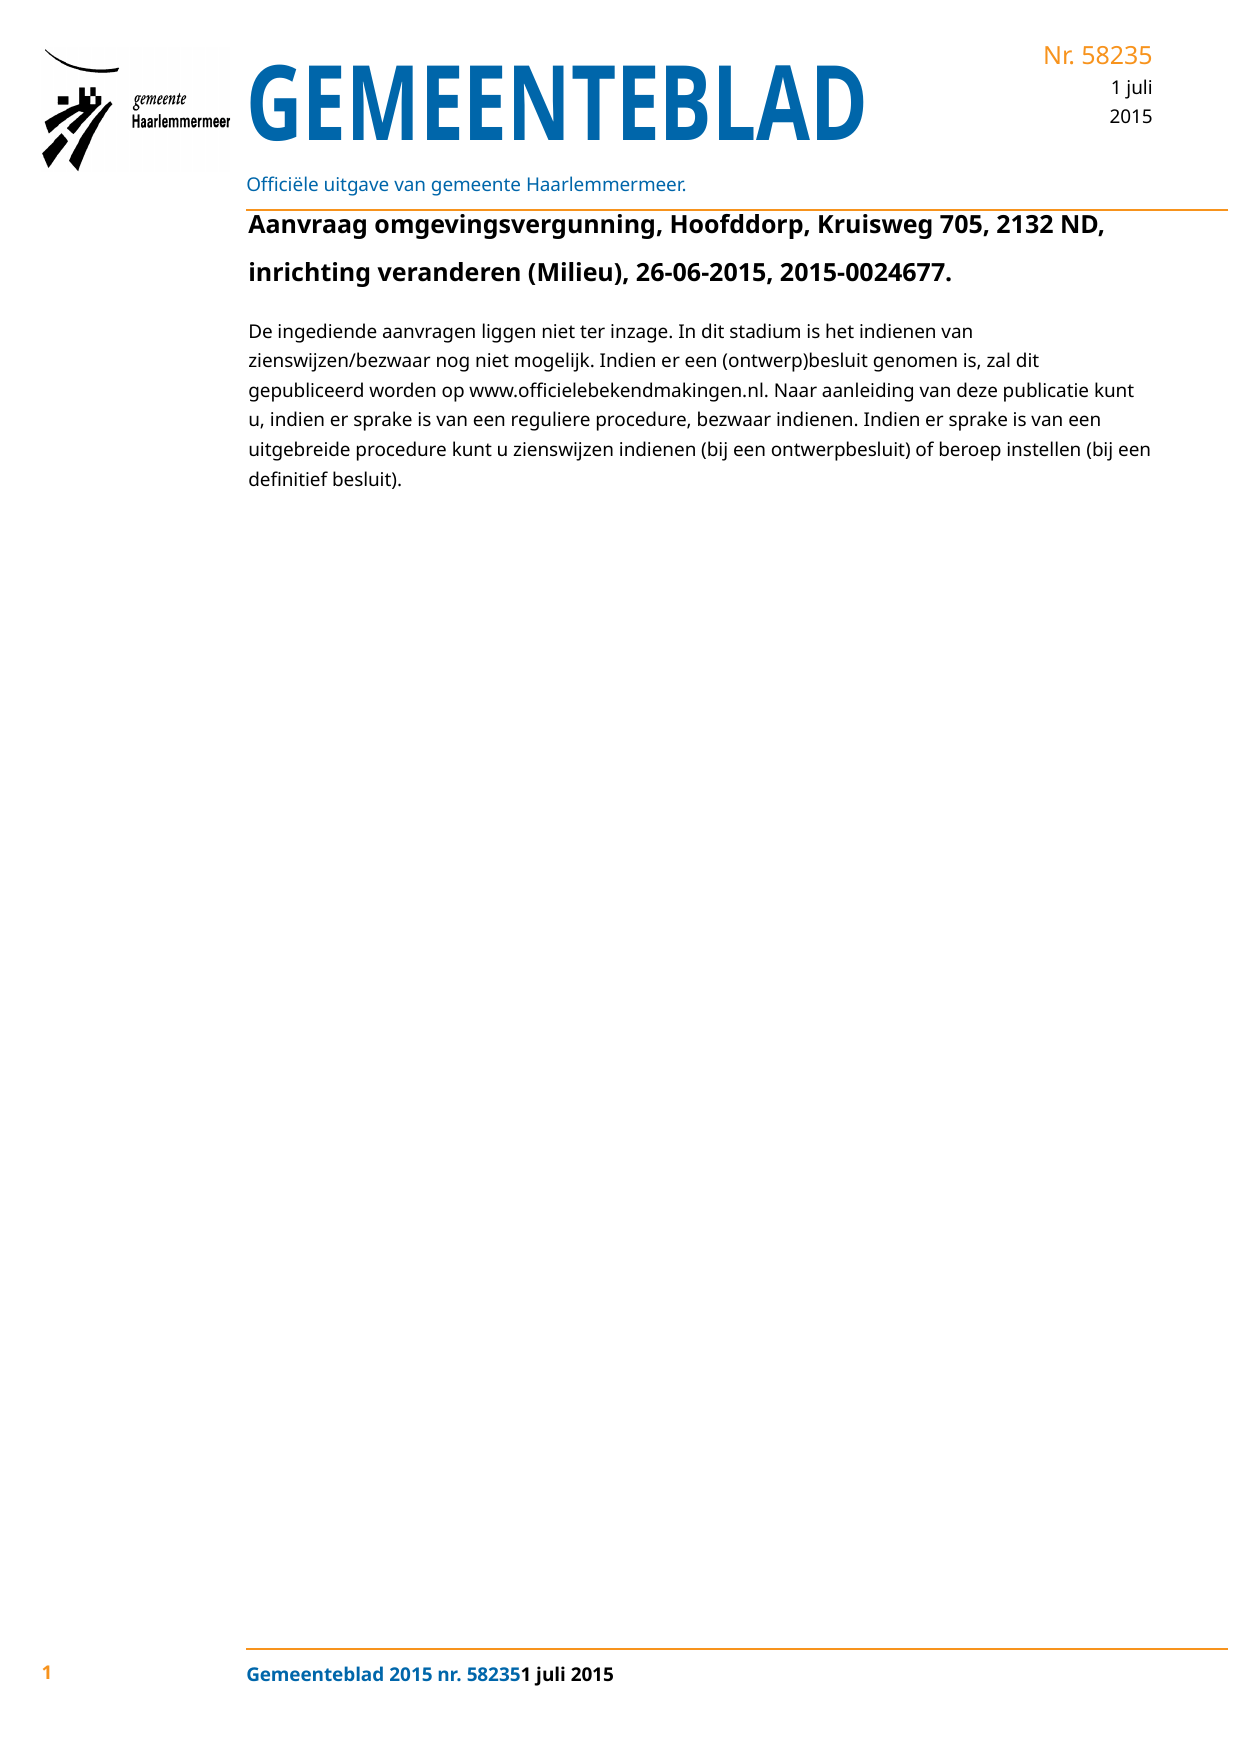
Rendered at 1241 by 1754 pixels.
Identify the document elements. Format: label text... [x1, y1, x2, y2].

text Aanvraag omgevingsvergunning, Hoofddorp, Kruisweg 705, 2132 ND, inrichting veranderen (Milieu), 26-06-2015, 2015-0024677. [248, 211, 1152, 288]
text De ingediende aanvragen liggen niet ter inzage. In dit stadium is het indienen van zienswijzen/bezwaar nog niet mogelijk. Indien er een (ontwerp)besluit genomen is, zal dit gepubliceerd worden op www.officielebekendmakingen.nl. Naar aanleiding van deze publicatie kunt u, indien er sprake is van een reguliere procedure, bezwaar indienen. Indien er sprake is van een uitgebreide procedure kunt u zienswijzen indienen (bij een ontwerpbesluit) of beroep instellen (bij een definitief besluit). [248, 318, 1152, 492]
picture [41, 47, 231, 172]
